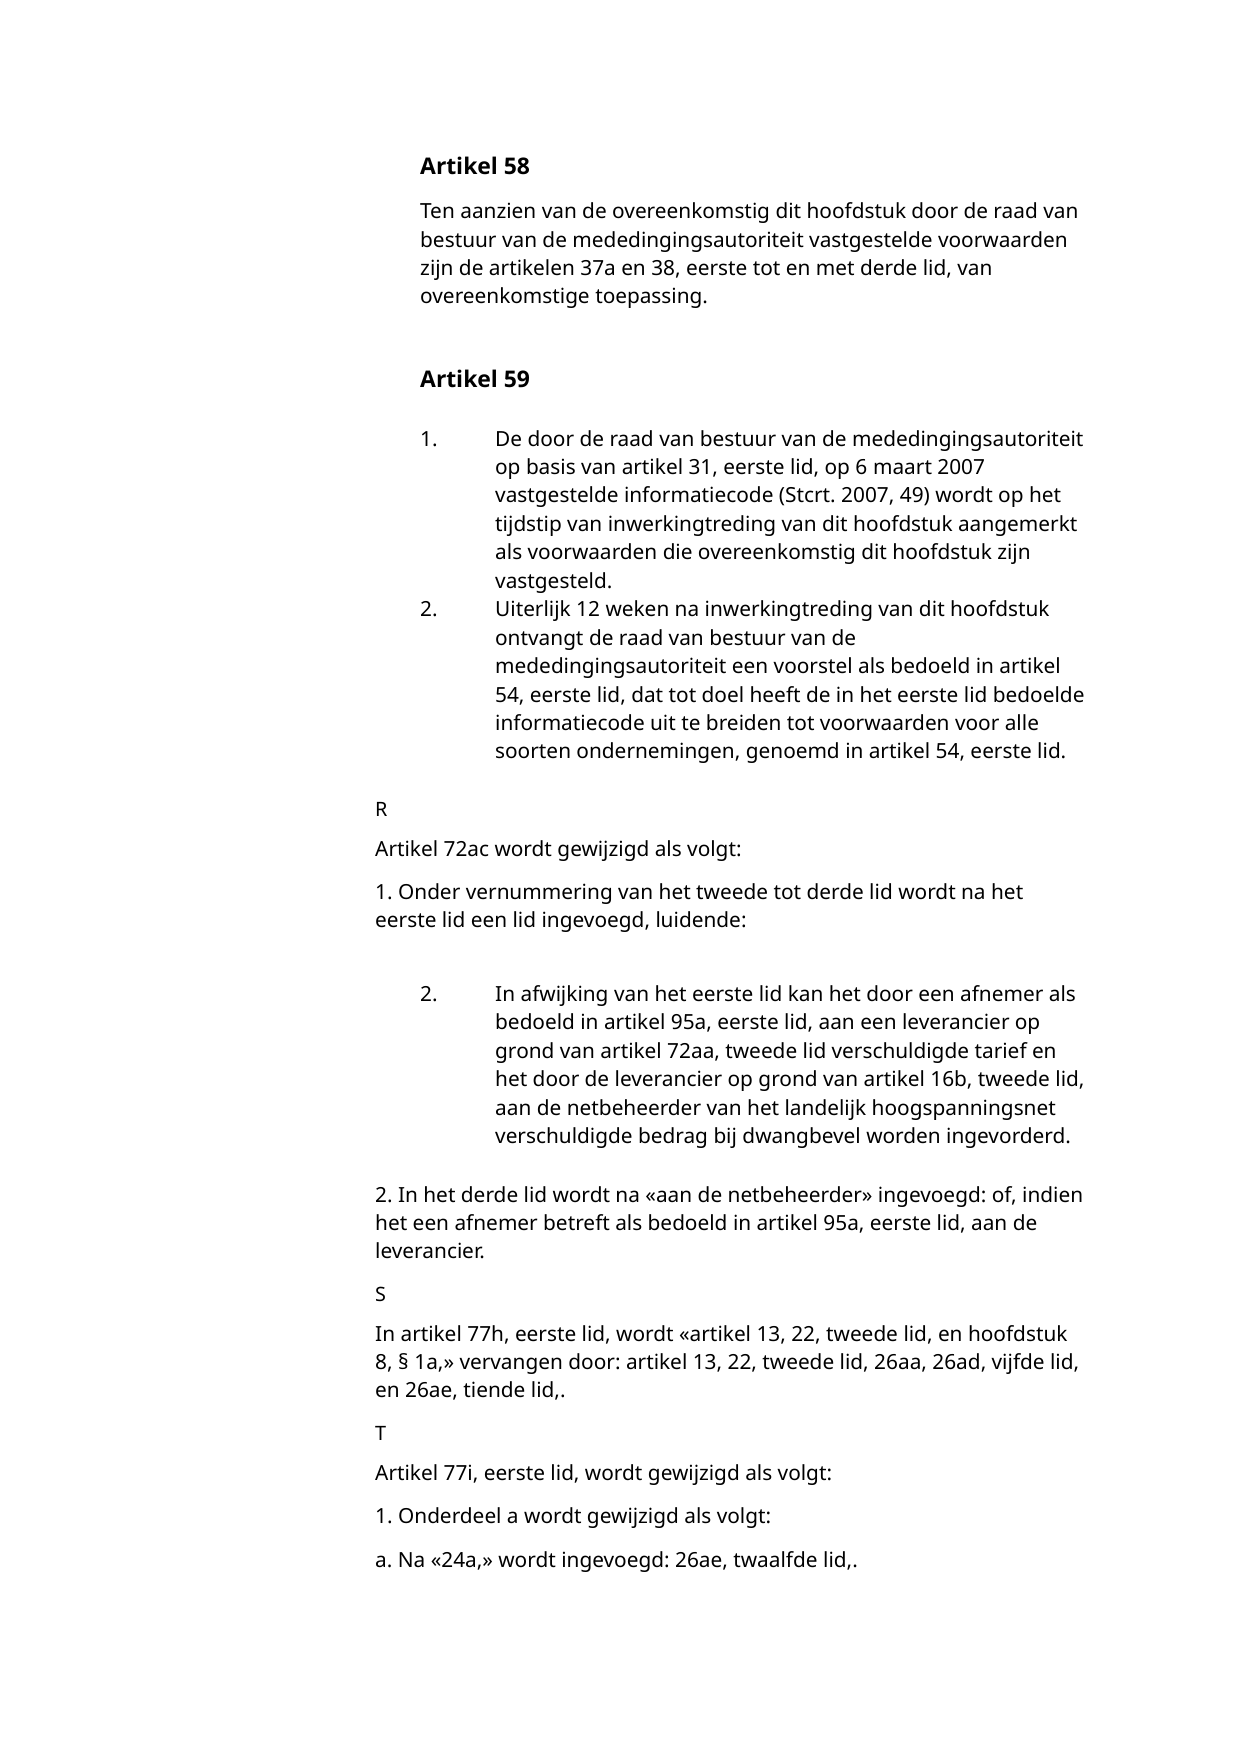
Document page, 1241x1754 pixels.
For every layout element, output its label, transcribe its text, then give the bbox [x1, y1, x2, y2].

text Artikel 77i, eerste lid, wordt gewijzigd als volgt: [375, 1458, 1090, 1486]
list De door de raad van bestuur van de mededingingsautoriteit op basis van artikel 31, eerste lid, op 6 maart 2007 vastgestelde informatiecode (Stcrt. 2007, 49) wordt op het tijdstip van inwerkingtreding van dit hoofdstuk aangemerkt als voorwaarden die overeenkomstig dit hoofdstuk zijn vastgesteld. [420, 424, 1090, 594]
subtitle Artikel 59 [420, 362, 1090, 394]
text a. Na «24a,» wordt ingevoegd: 26ae, twaalfde lid,. [375, 1545, 1090, 1573]
text 1. Onder vernummering van het tweede tot derde lid wordt na het eerste lid een lid ingevoegd, luidende: [375, 877, 1090, 934]
text S [375, 1280, 1090, 1307]
text In artikel 77h, eerste lid, wordt «artikel 13, 22, tweede lid, en hoofdstuk 8, § 1a,» vervangen door: artikel 13, 22, tweede lid, 26aa, 26ad, vijfde lid, en 26ae, tiende lid,. [375, 1319, 1090, 1404]
text T [375, 1419, 1090, 1446]
subtitle Artikel 58 [420, 150, 1090, 181]
text R [375, 795, 1090, 822]
list In afwijking van het eerste lid kan het door een afnemer als bedoeld in artikel 95a, eerste lid, aan een leverancier op grond van artikel 72aa, tweede lid verschuldigde tarief en het door de leverancier op grond van artikel 16b, tweede lid, aan de netbeheerder van het landelijk hoogspanningsnet verschuldigde bedrag bij dwangbevel worden ingevorderd. [420, 979, 1090, 1150]
text 1. Onderdeel a wordt gewijzigd als volgt: [375, 1501, 1090, 1530]
text Ten aanzien van de overeenkomstig dit hoofdstuk door de raad van bestuur van de mededingingsautoriteit vastgestelde voorwaarden zijn de artikelen 37a en 38, eerste tot en met derde lid, van overeenkomstige toepassing. [420, 196, 1090, 310]
list Uiterlijk 12 weken na inwerkingtreding van dit hoofdstuk ontvangt de raad van bestuur van de mededingingsautoriteit een voorstel als bedoeld in artikel 54, eerste lid, dat tot doel heeft de in het eerste lid bedoelde informatiecode uit te breiden tot voorwaarden voor alle soorten ondernemingen, genoemd in artikel 54, eerste lid. [420, 594, 1090, 765]
text 2. In het derde lid wordt na «aan de netbeheerder» ingevoegd: of, indien het een afnemer betreft als bedoeld in artikel 95a, eerste lid, aan de leverancier. [375, 1180, 1090, 1265]
text Artikel 72ac wordt gewijzigd als volgt: [375, 834, 1090, 862]
